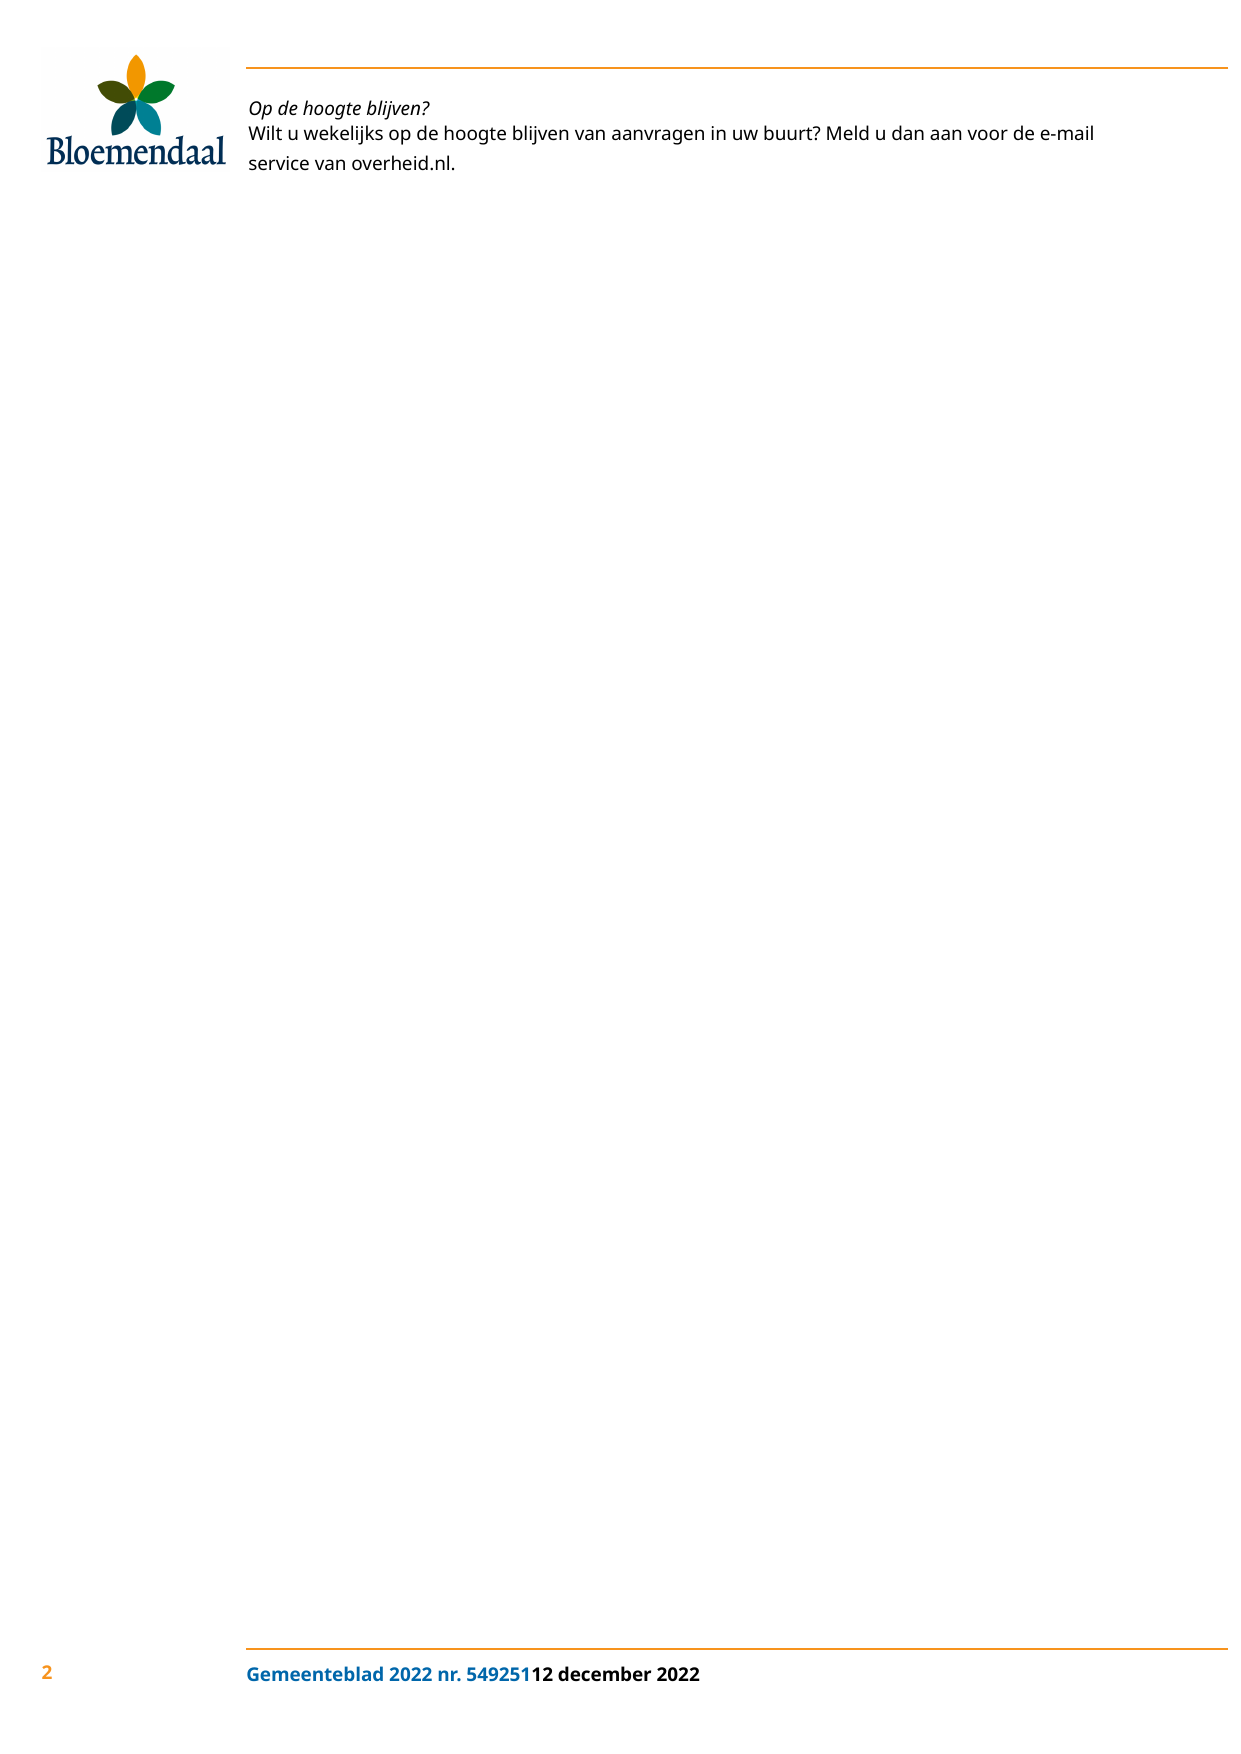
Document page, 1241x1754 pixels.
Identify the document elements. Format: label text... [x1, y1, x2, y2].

picture [41, 47, 231, 172]
text Op de hoogte blijven? [248, 95, 1152, 121]
text Wilt u wekelijks op de hoogte blijven van aanvragen in uw buurt? Meld u dan aan voor de e-mail service van overheid.nl. [248, 121, 1152, 176]
